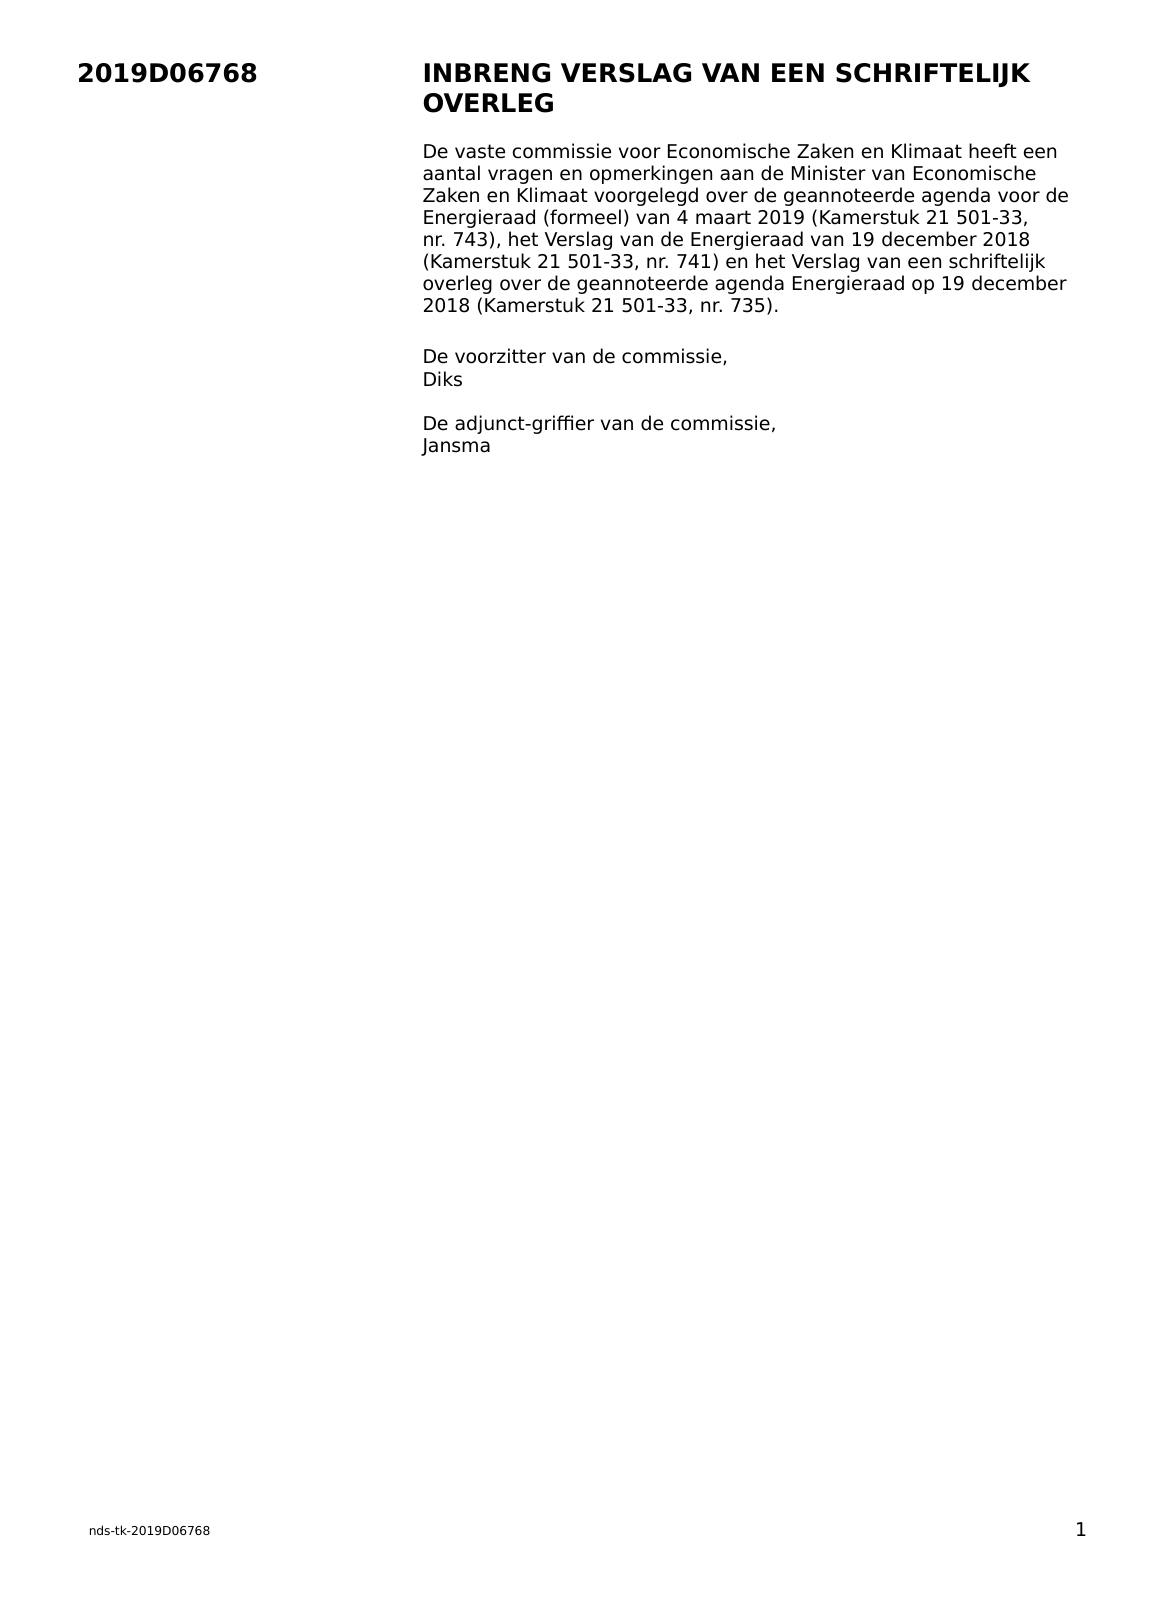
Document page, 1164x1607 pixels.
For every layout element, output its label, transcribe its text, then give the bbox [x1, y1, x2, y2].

text De voorzitter van de commissie, Diks [422, 346, 1087, 390]
text nds-tk-2019D06768 [88, 1524, 323, 1538]
text De adjunct-griffier van de commissie, Jansma [422, 413, 1087, 457]
text De vaste commissie voor Economische Zaken en Klimaat heeft een aantal vragen en opmerkingen aan de Minister van Economische Zaken en Klimaat voorgelegd over de geannoteerde agenda voor de Energieraad (formeel) van 4 maart 2019 (Kamerstuk 21 501-33, nr. 743), het Verslag van de Energieraad van 19 december 2018 (Kamerstuk 21 501-33, nr. 741) en het Verslag van een schriftelijk overleg over de geannoteerde agenda Energieraad op 19 december 2018 (Kamerstuk 21 501-33, nr. 735). [422, 141, 1087, 316]
text 2019D06768 INBRENG VERSLAG VAN EEN SCHRIFTELIJK OVERLEG [77, 59, 1087, 118]
